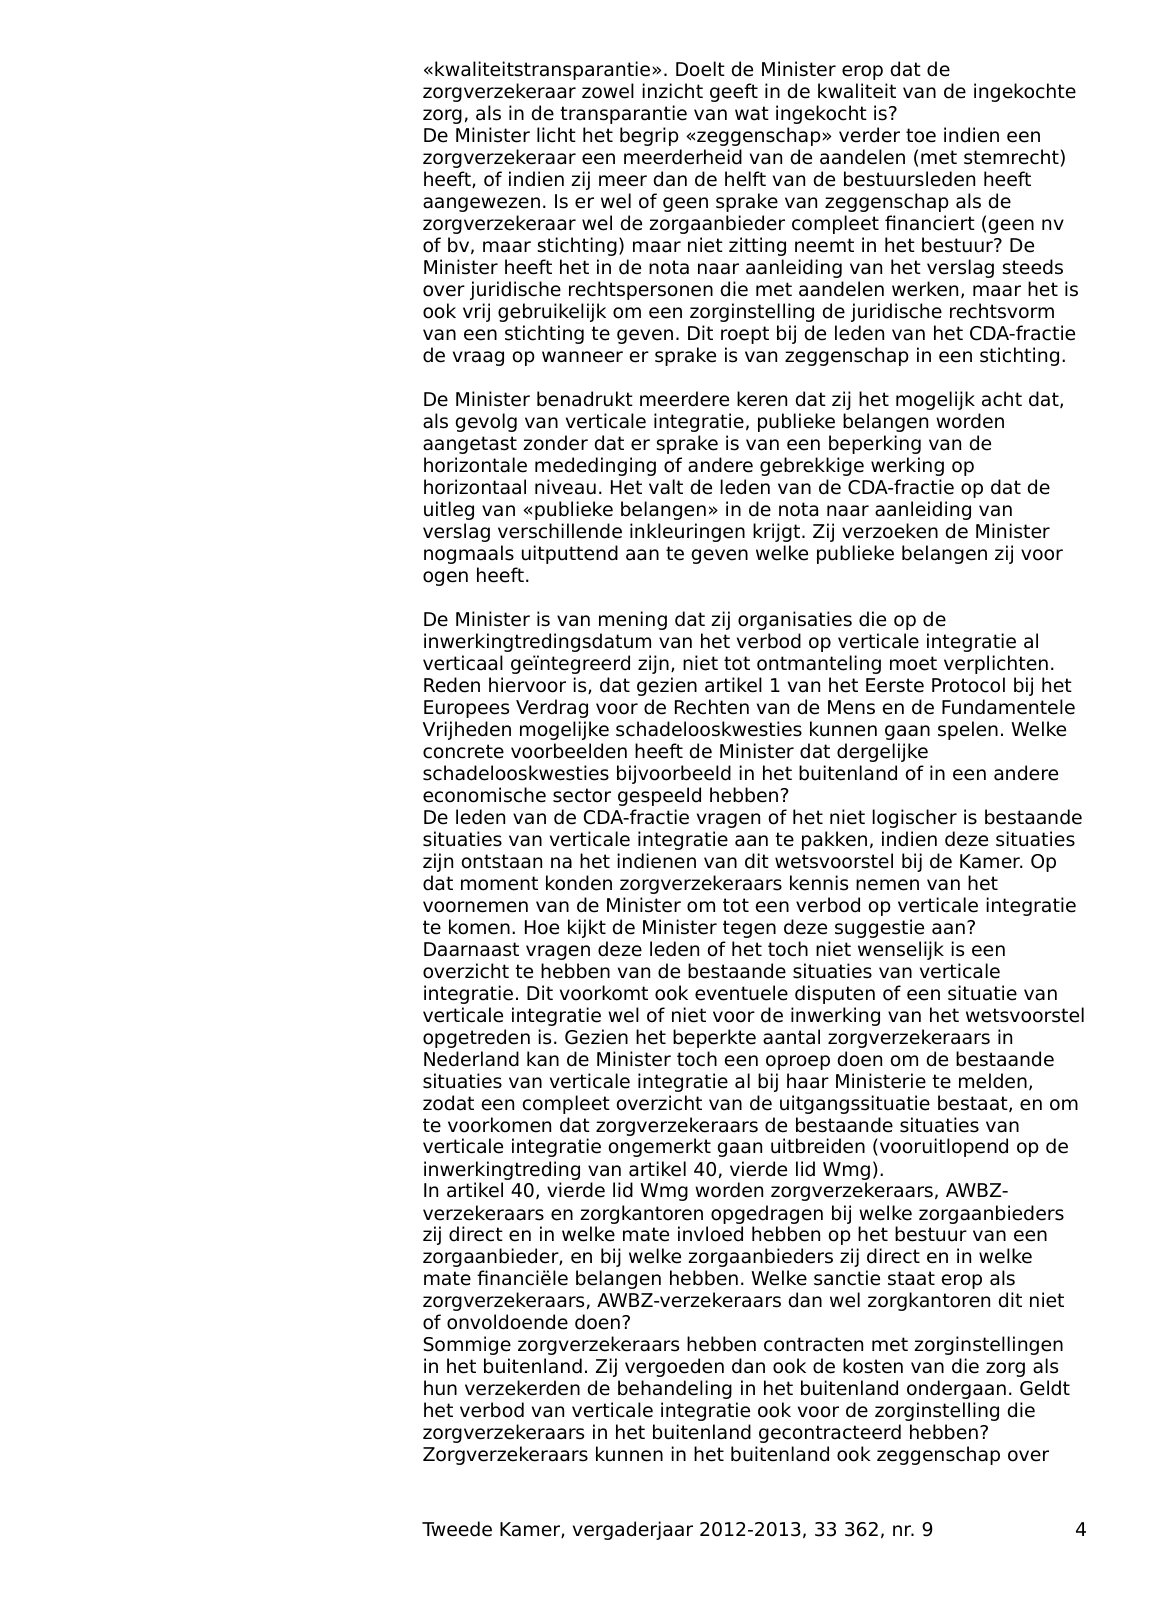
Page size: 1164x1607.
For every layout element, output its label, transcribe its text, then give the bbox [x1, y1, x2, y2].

text Daarnaast vragen deze leden of het toch niet wenselijk is een overzicht te hebben van de bestaande situaties van verticale integratie. Dit voorkomt ook eventuele disputen of een situatie van verticale integratie wel of niet voor de inwerking van het wetsvoorstel opgetreden is. Gezien het beperkte aantal zorgverzekeraars in Nederland kan de Minister toch een oproep doen om de bestaande situaties van verticale integratie al bij haar Ministerie te melden, zodat een compleet overzicht van de uitgangssituatie bestaat, en om te voorkomen dat zorgverzekeraars de bestaande situaties van verticale integratie ongemerkt gaan uitbreiden (vooruitlopend op de inwerkingtreding van artikel 40, vierde lid Wmg). [422, 939, 1087, 1180]
text De leden van de CDA-fractie vragen of het niet logischer is bestaande situaties van verticale integratie aan te pakken, indien deze situaties zijn ontstaan na het indienen van dit wetsvoorstel bij de Kamer. Op dat moment konden zorgverzekeraars kennis nemen van het voornemen van de Minister om tot een verbod op verticale integratie te komen. Hoe kijkt de Minister tegen deze suggestie aan? [422, 807, 1087, 939]
text Sommige zorgverzekeraars hebben contracten met zorginstellingen in het buitenland. Zij vergoeden dan ook de kosten van die zorg als hun verzekerden de behandeling in het buitenland ondergaan. Geldt het verbod van verticale integratie ook voor de zorginstelling die zorgverzekeraars in het buitenland gecontracteerd hebben? Zorgverzekeraars kunnen in het buitenland ook zeggenschap over [422, 1334, 1087, 1466]
text De Minister benadrukt meerdere keren dat zij het mogelijk acht dat, als gevolg van verticale integratie, publieke belangen worden aangetast zonder dat er sprake is van een beperking van de horizontale mededinging of andere gebrekkige werking op horizontaal niveau. Het valt de leden van de CDA-fractie op dat de uitleg van «publieke belangen» in de nota naar aanleiding van verslag verschillende inkleuringen krijgt. Zij verzoeken de Minister nogmaals uitputtend aan te geven welke publieke belangen zij voor ogen heeft. [422, 389, 1087, 587]
text De Minister is van mening dat zij organisaties die op de inwerkingtredingsdatum van het verbod op verticale integratie al verticaal geïntegreerd zijn, niet tot ontmanteling moet verplichten. Reden hiervoor is, dat gezien artikel 1 van het Eerste Protocol bij het Europees Verdrag voor de Rechten van de Mens en de Fundamentele Vrijheden mogelijke schadelooskwesties kunnen gaan spelen. Welke concrete voorbeelden heeft de Minister dat dergelijke schadelooskwesties bijvoorbeeld in het buitenland of in een andere economische sector gespeeld hebben? [422, 609, 1087, 807]
text «kwaliteitstransparantie». Doelt de Minister erop dat de zorgverzekeraar zowel inzicht geeft in de kwaliteit van de ingekochte zorg, als in de transparantie van wat ingekocht is? [422, 59, 1087, 125]
text In artikel 40, vierde lid Wmg worden zorgverzekeraars, AWBZ-verzekeraars en zorgkantoren opgedragen bij welke zorgaanbieders zij direct en in welke mate invloed hebben op het bestuur van een zorgaanbieder, en bij welke zorgaanbieders zij direct en in welke mate financiële belangen hebben. Welke sanctie staat erop als zorgverzekeraars, AWBZ-verzekeraars dan wel zorgkantoren dit niet of onvoldoende doen? [422, 1180, 1087, 1334]
text De Minister licht het begrip «zeggenschap» verder toe indien een zorgverzekeraar een meerderheid van de aandelen (met stemrecht) heeft, of indien zij meer dan de helft van de bestuursleden heeft aangewezen. Is er wel of geen sprake van zeggenschap als de zorgverzekeraar wel de zorgaanbieder compleet financiert (geen nv of bv, maar stichting) maar niet zitting neemt in het bestuur? De Minister heeft het in de nota naar aanleiding van het verslag steeds over juridische rechtspersonen die met aandelen werken, maar het is ook vrij gebruikelijk om een zorginstelling de juridische rechtsvorm van een stichting te geven. Dit roept bij de leden van het CDA-fractie de vraag op wanneer er sprake is van zeggenschap in een stichting. [422, 125, 1087, 367]
